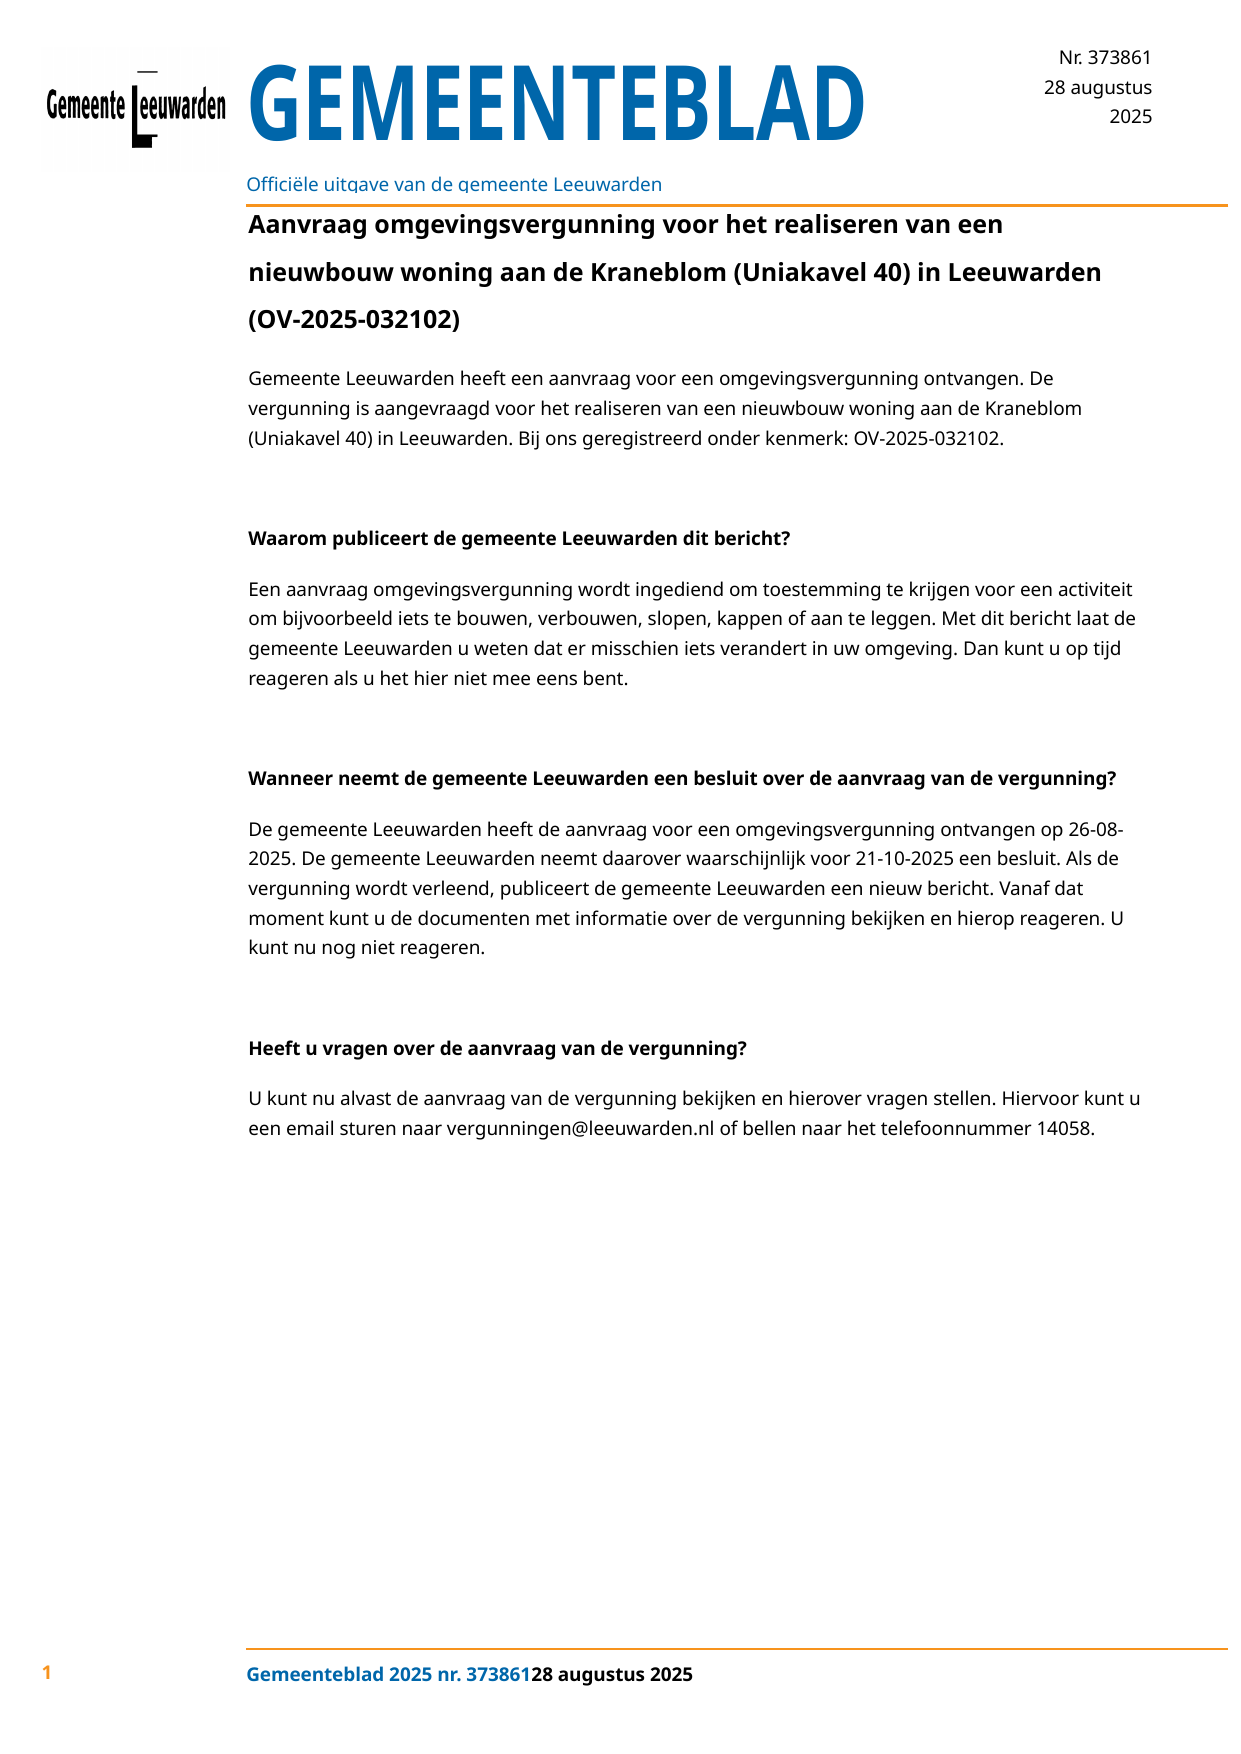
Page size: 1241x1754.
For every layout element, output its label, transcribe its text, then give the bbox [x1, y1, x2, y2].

text Een aanvraag omgevingsvergunning wordt ingediend om toestemming te krijgen voor een activiteit om bijvoorbeeld iets te bouwen, verbouwen, slopen, kappen of aan te leggen. Met dit bericht laat de gemeente Leeuwarden u weten dat er misschien iets verandert in uw omgeving. Dan kunt u op tijd reageren als u het hier niet mee eens bent. [248, 576, 1152, 690]
text U kunt nu alvast de aanvraag van de vergunning bekijken en hierover vragen stellen. Hiervoor kunt u een email sturen naar vergunningen@leeuwarden.nl of bellen naar het telefoonnummer 14058. [248, 1086, 1152, 1141]
text Wanneer neemt de gemeente Leeuwarden een besluit over de aanvraag van de vergunning? [248, 766, 1152, 791]
text De gemeente Leeuwarden heeft de aanvraag voor een omgevingsvergunning ontvangen op 26-08-2025. De gemeente Leeuwarden neemt daarover waarschijnlijk voor 21-10-2025 een besluit. Als de vergunning wordt verleend, publiceert de gemeente Leeuwarden een nieuw bericht. Vanaf dat moment kunt u de documenten met informatie over de vergunning bekijken en hierop reageren. U kunt nu nog niet reageren. [248, 816, 1152, 960]
text Aanvraag omgevingsvergunning voor het realiseren van een nieuwbouw woning aan de Kraneblom (Uniakavel 40) in Leeuwarden (OV-2025-032102) [248, 207, 1152, 336]
text Gemeente Leeuwarden heeft een aanvraag voor een omgevingsvergunning ontvangen. De vergunning is aangevraagd voor het realiseren van een nieuwbouw woning aan de Kraneblom (Uniakavel 40) in Leeuwarden. Bij ons geregistreerd onder kenmerk: OV-2025-032102. [248, 366, 1152, 450]
picture [41, 47, 231, 172]
text Waarom publiceert de gemeente Leeuwarden dit bericht? [248, 526, 1152, 551]
text Heeft u vragen over de aanvraag van de vergunning? [248, 1035, 1152, 1061]
